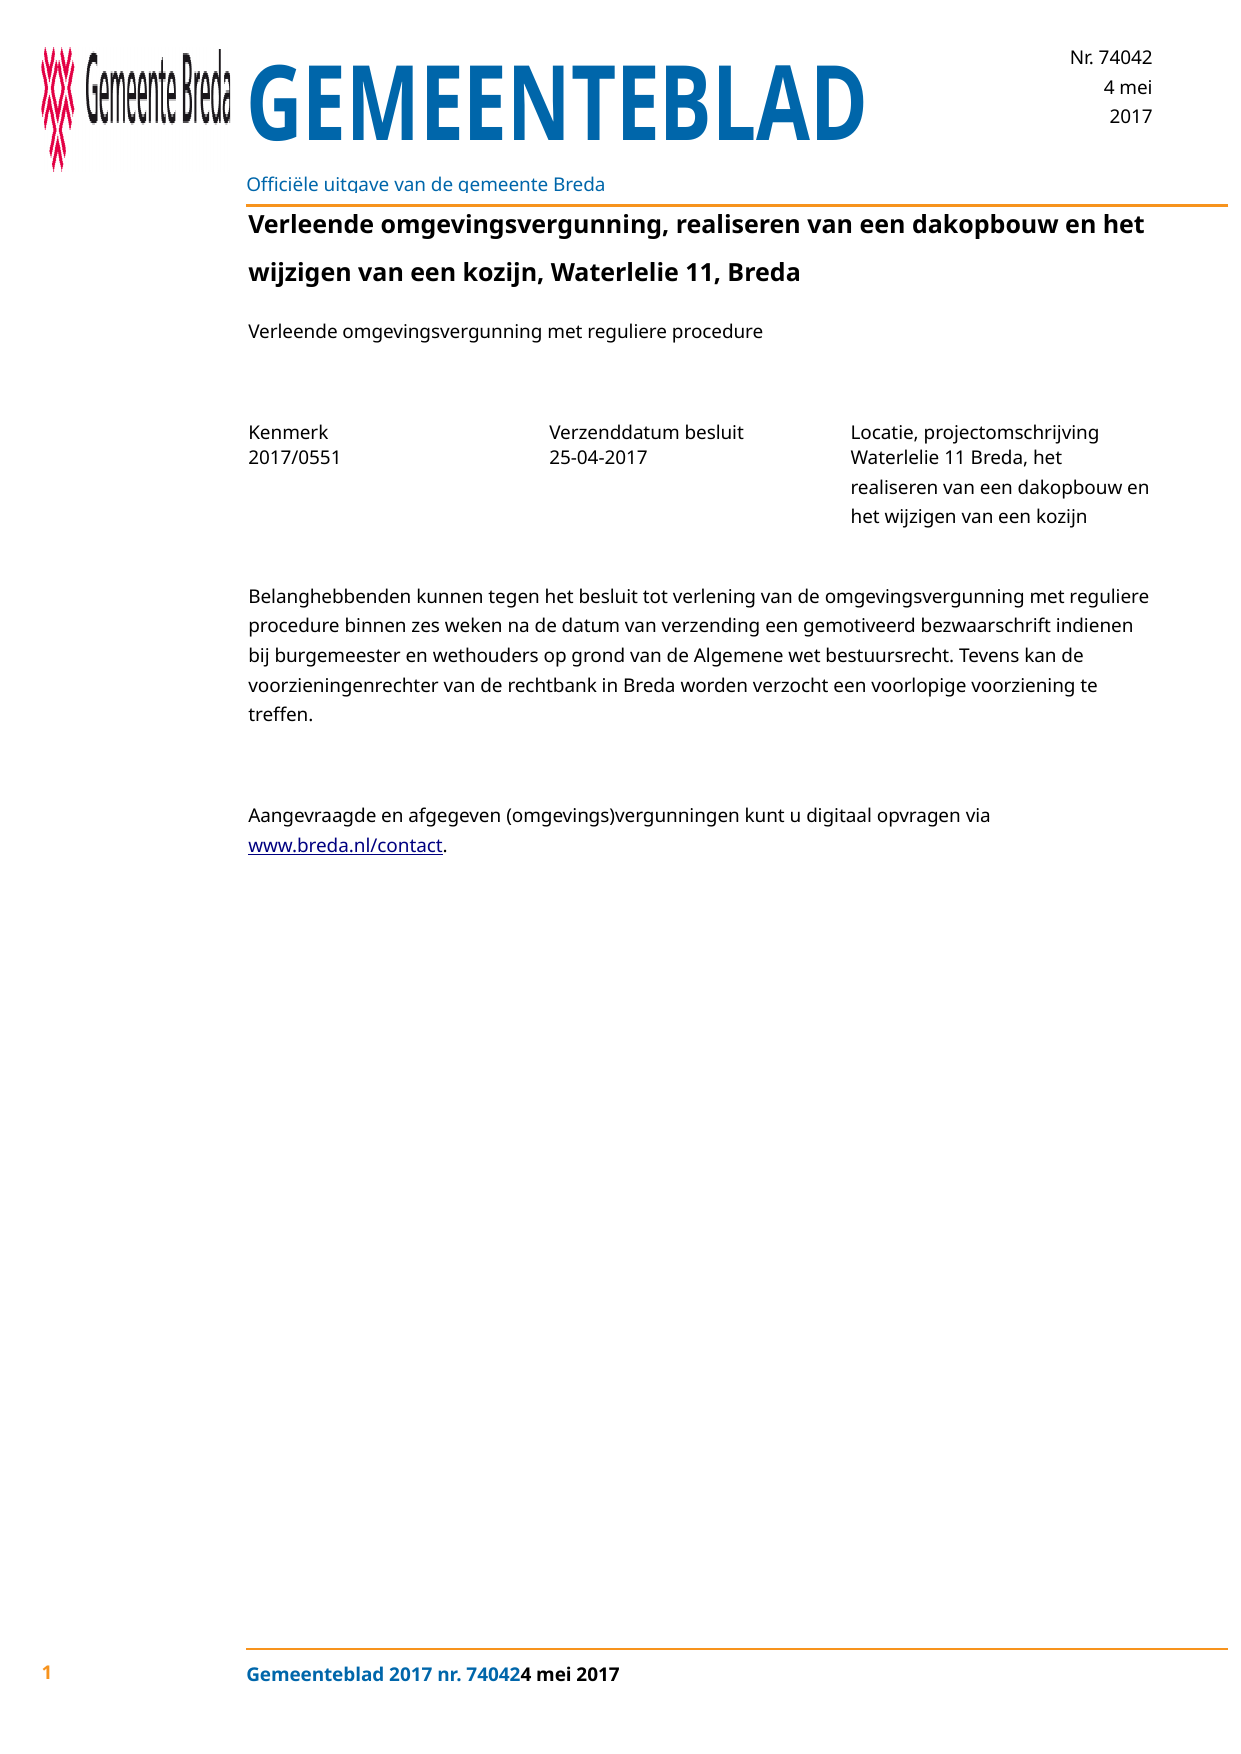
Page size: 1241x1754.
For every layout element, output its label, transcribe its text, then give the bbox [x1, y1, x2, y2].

table_header Locatie, projectomschrijving [850, 419, 1152, 444]
text Verleende omgevingsvergunning, realiseren van een dakopbouw en het wijzigen van een kozijn, Waterlelie 11, Breda [248, 207, 1152, 288]
table_header Kenmerk [248, 419, 549, 444]
table_cell 25-04-2017 [549, 445, 850, 529]
table_cell Waterlelie 11 Breda, het realiseren van een dakopbouw en het wijzigen van een kozijn [850, 445, 1152, 529]
text Verleende omgevingsvergunning met reguliere procedure [248, 318, 1152, 344]
picture [41, 47, 231, 172]
text Belanghebbenden kunnen tegen het besluit tot verlening van de omgevingsvergunning met reguliere procedure binnen zes weken na de datum van verzending een gemotiveerd bezwaarschrift indienen bij burgemeester en wethouders op grond van de Algemene wet bestuursrecht. Tevens kan de voorzieningenrechter van de rechtbank in Breda worden verzocht een voorlopige voorziening te treffen. [248, 583, 1152, 727]
text Aangevraagde en afgegeven (omgevings)vergunningen kunt u digitaal opvragen via www.breda.nl/contact. [248, 802, 1152, 858]
table_header Verzenddatum besluit [549, 419, 850, 444]
table_cell 2017/0551 [248, 445, 549, 529]
